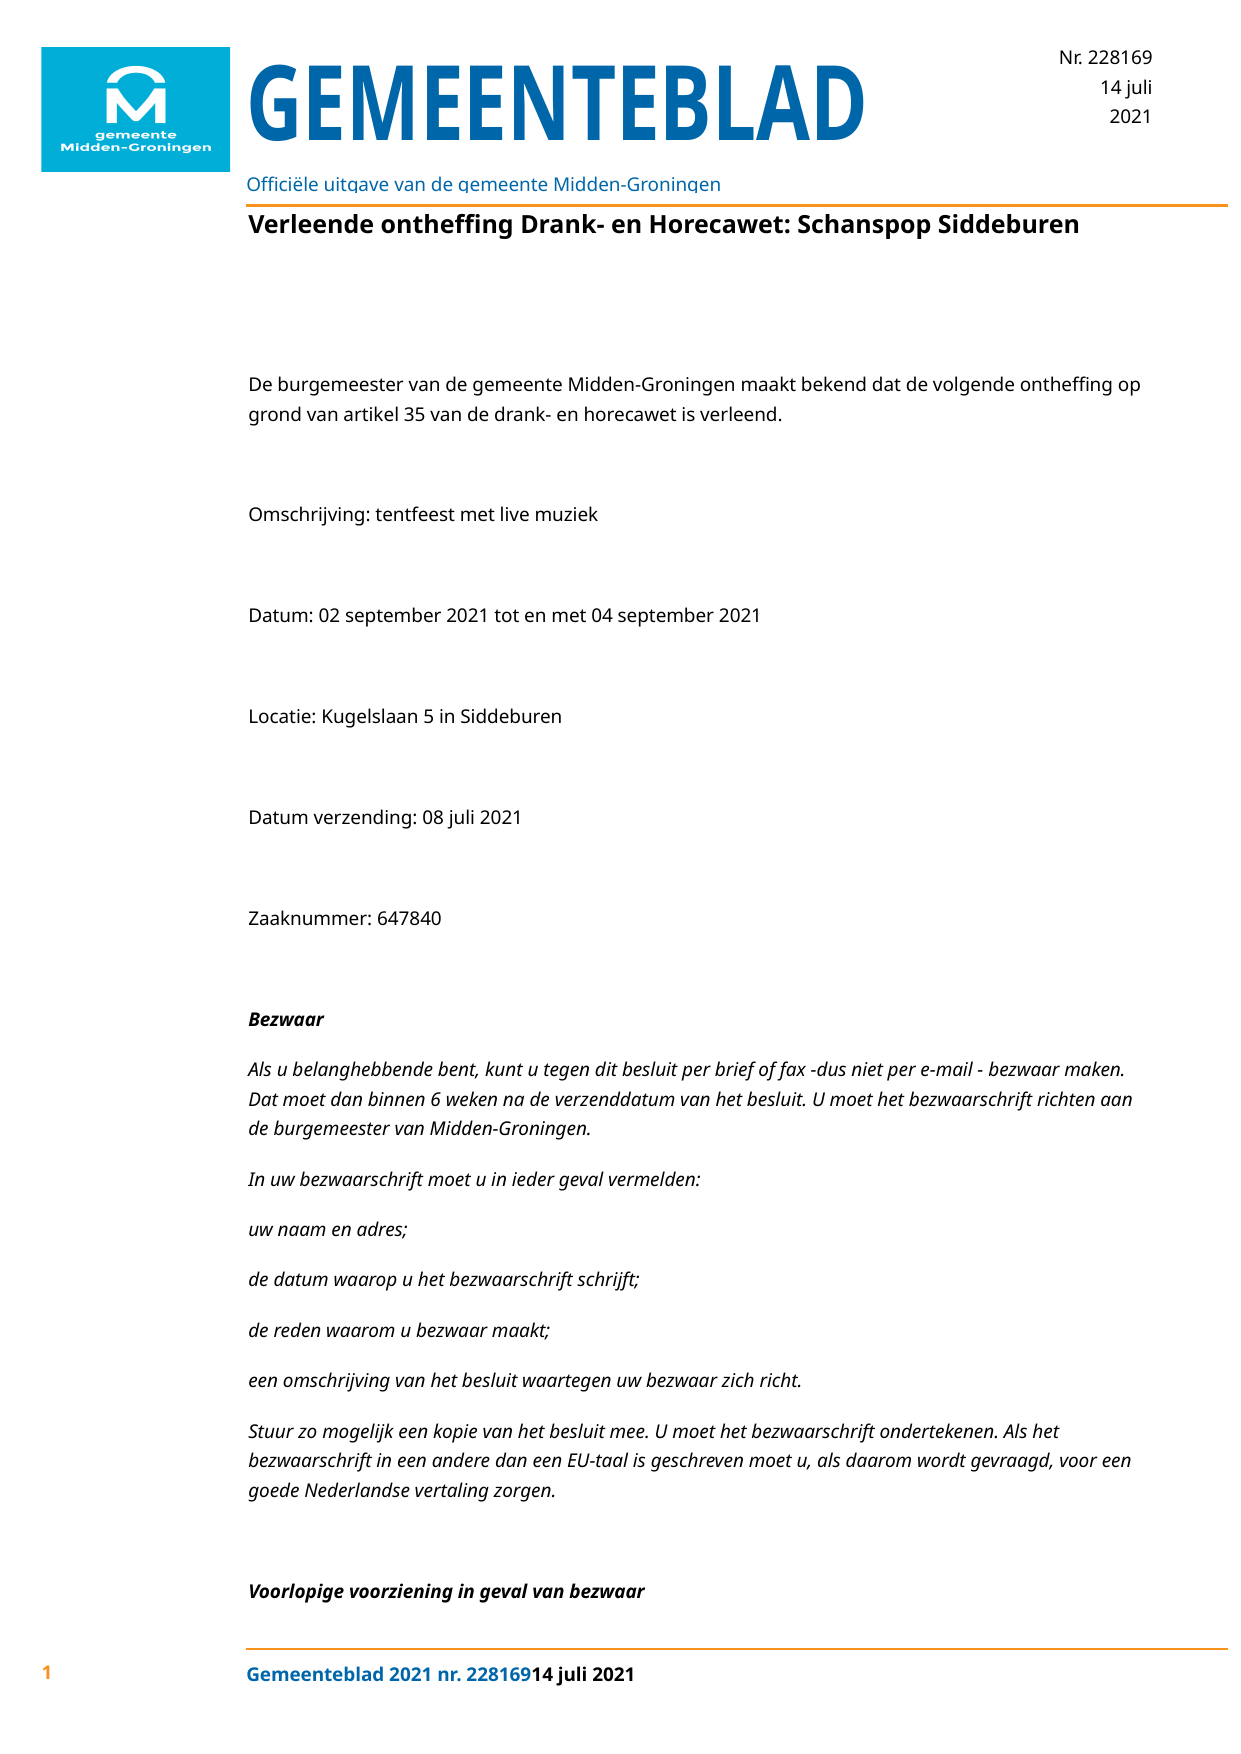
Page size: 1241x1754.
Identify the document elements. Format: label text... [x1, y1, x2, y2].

text Voorlopige voorziening in geval van bezwaar [248, 1578, 1152, 1603]
text Als u belanghebbende bent, kunt u tegen dit besluit per brief of fax -dus niet per e-mail - bezwaar maken. Dat moet dan binnen 6 weken na de verzenddatum van het besluit. U moet het bezwaarschrift richten aan de burgemeester van Midden-Groningen. [248, 1056, 1152, 1141]
picture [108, 66, 164, 82]
text Zaaknummer: 647840 [248, 905, 1152, 931]
picture [107, 89, 165, 122]
text de reden waarom u bezwaar maakt; [248, 1317, 1152, 1343]
text uw naam en adres; [248, 1216, 1152, 1242]
text Stuur zo mogelijk een kopie van het besluit mee. U moet het bezwaarschrift ondertekenen. Als het bezwaarschrift in een andere dan een EU-taal is geschreven moet u, als daarom wordt gevraagd, voor een goede Nederlandse vertaling zorgen. [248, 1418, 1152, 1503]
text Locatie: Kugelslaan 5 in Siddeburen [248, 703, 1152, 729]
text de datum waarop u het bezwaarschrift schrijft; [248, 1267, 1152, 1292]
text Omschrijving: tentfeest met live muziek [248, 502, 1152, 527]
text Datum: 02 september 2021 tot en met 04 september 2021 [248, 602, 1152, 628]
picture [184, 146, 190, 153]
text Verleende ontheffing Drank- en Horecawet: Schanspop Siddeburen [248, 207, 1152, 241]
text Datum verzending: 08 juli 2021 [248, 804, 1152, 830]
text een omschrijving van het besluit waartegen uw bezwaar zich richt. [248, 1367, 1152, 1393]
text De burgemeester van de gemeente Midden-Groningen maakt bekend dat de volgende ontheffing op grond van artikel 35 van de drank- en horecawet is verleend. [248, 371, 1152, 426]
text Bezwaar [248, 1006, 1152, 1031]
text In uw bezwaarschrift moet u in ieder geval vermelden: [248, 1166, 1152, 1191]
